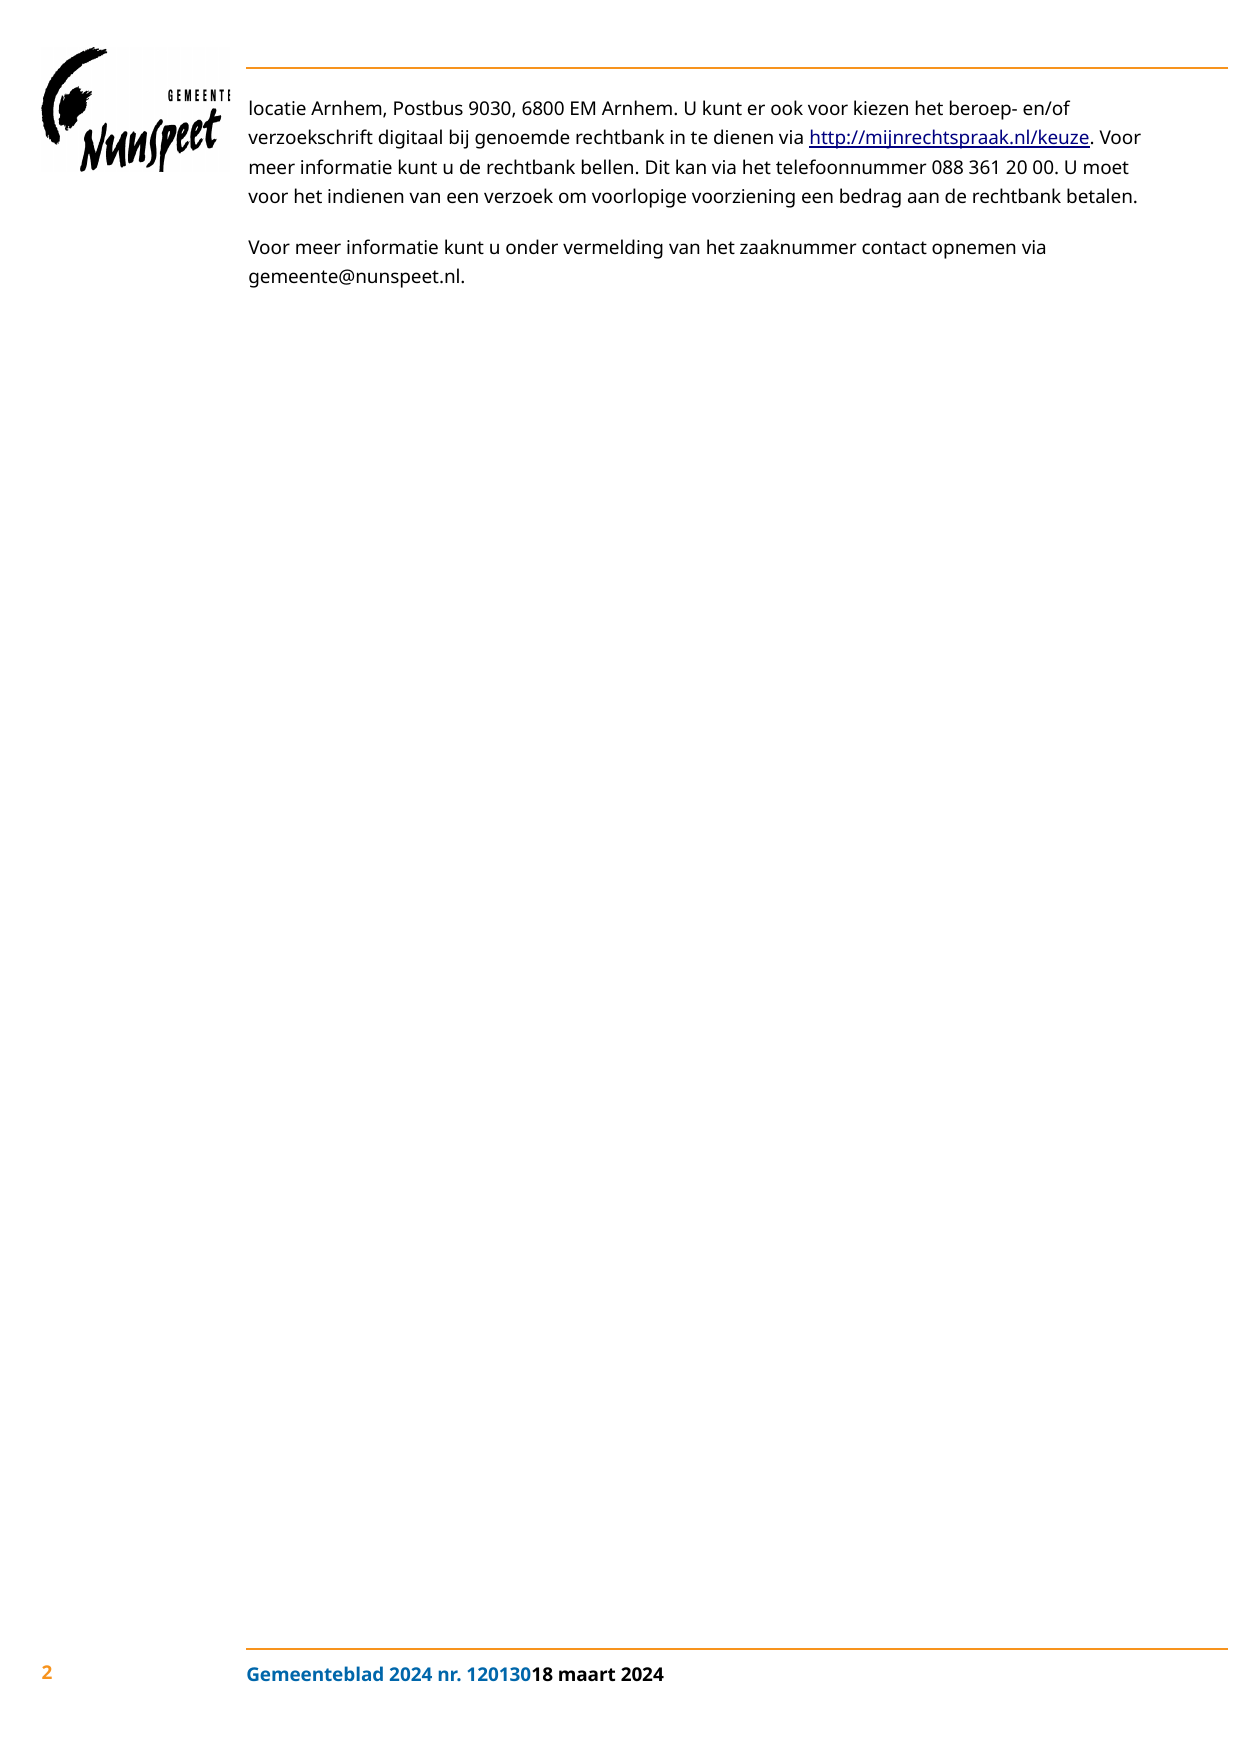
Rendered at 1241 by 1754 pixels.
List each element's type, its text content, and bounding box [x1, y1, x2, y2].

picture [41, 47, 231, 172]
text Voor meer informatie kunt u onder vermelding van het zaaknummer contact opnemen via gemeente@nunspeet.nl. [248, 234, 1152, 289]
text locatie Arnhem, Postbus 9030, 6800 EM Arnhem. U kunt er ook voor kiezen het beroep- en/of verzoekschrift digitaal bij genoemde rechtbank in te dienen via http://mijnrechtspraak.nl/keuze. Voor meer informatie kunt u de rechtbank bellen. Dit kan via het telefoonnummer 088 361 20 00. U moet voor het indienen van een verzoek om voorlopige voorziening een bedrag aan de rechtbank betalen. [248, 95, 1152, 209]
